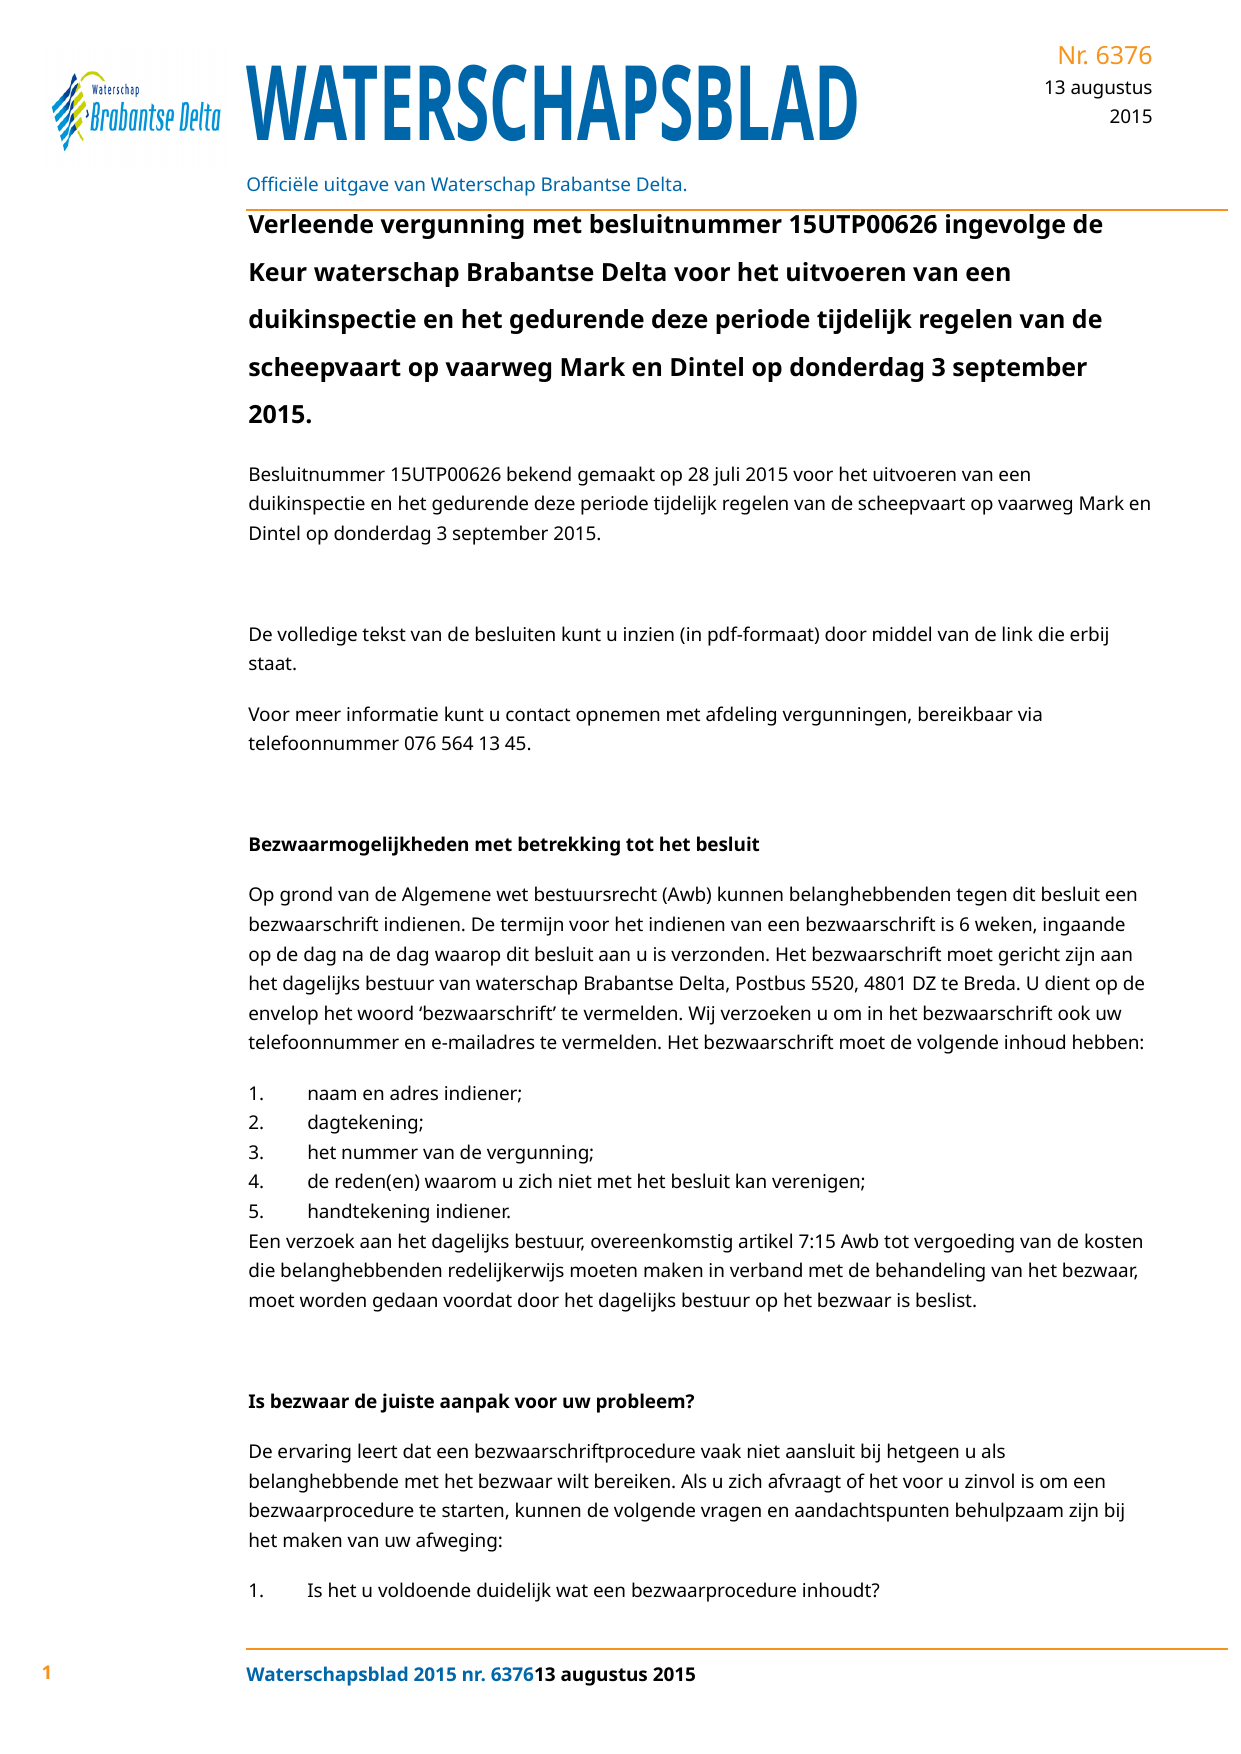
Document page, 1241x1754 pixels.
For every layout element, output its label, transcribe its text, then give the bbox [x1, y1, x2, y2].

text Op grond van de Algemene wet bestuursrecht (Awb) kunnen belanghebbenden tegen dit besluit een bezwaarschrift indienen. De termijn voor het indienen van een bezwaarschrift is 6 weken, ingaande op de dag na de dag waarop dit besluit aan u is verzonden. Het bezwaarschrift moet gericht zijn aan het dagelijks bestuur van waterschap Brabantse Delta, Postbus 5520, 4801 DZ te Breda. U dient op de envelop het woord ‘bezwaarschrift’ te vermelden. Wij verzoeken u om in het bezwaarschrift ook uw telefoonnummer en e‑mailadres te vermelden. Het bezwaarschrift moet de volgende inhoud hebben: [248, 882, 1152, 1055]
list Is het u voldoende duidelijk wat een bezwaarprocedure inhoudt? [248, 1577, 1152, 1603]
text De ervaring leert dat een bezwaarschriftprocedure vaak niet aansluit bij hetgeen u als belanghebbende met het bezwaar wilt bereiken. Als u zich afvraagt of het voor u zinvol is om een bezwaarprocedure te starten, kunnen de volgende vragen en aandachtspunten behulpzaam zijn bij het maken van uw afweging: [248, 1438, 1152, 1553]
text Een verzoek aan het dagelijks bestuur, overeenkomstig artikel 7:15 Awb tot vergoeding van de kosten die belanghebbenden redelijkerwijs moeten maken in verband met de behandeling van het bezwaar, moet worden gedaan voordat door het dagelijks bestuur op het bezwaar is beslist. [248, 1228, 1152, 1313]
list dagtekening; [248, 1109, 1152, 1135]
list de reden(en) waarom u zich niet met het besluit kan verenigen; [248, 1169, 1152, 1194]
text Is bezwaar de juiste aanpak voor uw probleem? [248, 1388, 1152, 1413]
text Voor meer informatie kunt u contact opnemen met afdeling vergunningen, bereikbaar via telefoonnummer 076 564 13 45. [248, 701, 1152, 756]
list naam en adres indiener; [248, 1080, 1152, 1106]
list handtekening indiener. [248, 1198, 1152, 1224]
picture [41, 47, 231, 172]
text Besluitnummer 15UTP00626 bekend gemaakt op 28 juli 2015 voor het uitvoeren van een duikinspectie en het gedurende deze periode tijdelijk regelen van de scheepvaart op vaarweg Mark en Dintel op donderdag 3 september 2015. [248, 461, 1152, 546]
list het nummer van de vergunning; [248, 1139, 1152, 1165]
text Bezwaarmogelijkheden met betrekking tot het besluit [248, 831, 1152, 857]
text De volledige tekst van de besluiten kunt u inzien (in pdf-formaat) door middel van de link die erbij staat. [248, 621, 1152, 676]
text Verleende vergunning met besluitnummer 15UTP00626 ingevolge de Keur waterschap Brabantse Delta voor het uitvoeren van een duikinspectie en het gedurende deze periode tijdelijk regelen van de scheepvaart op vaarweg Mark en Dintel op donderdag 3 september 2015. [248, 211, 1152, 431]
